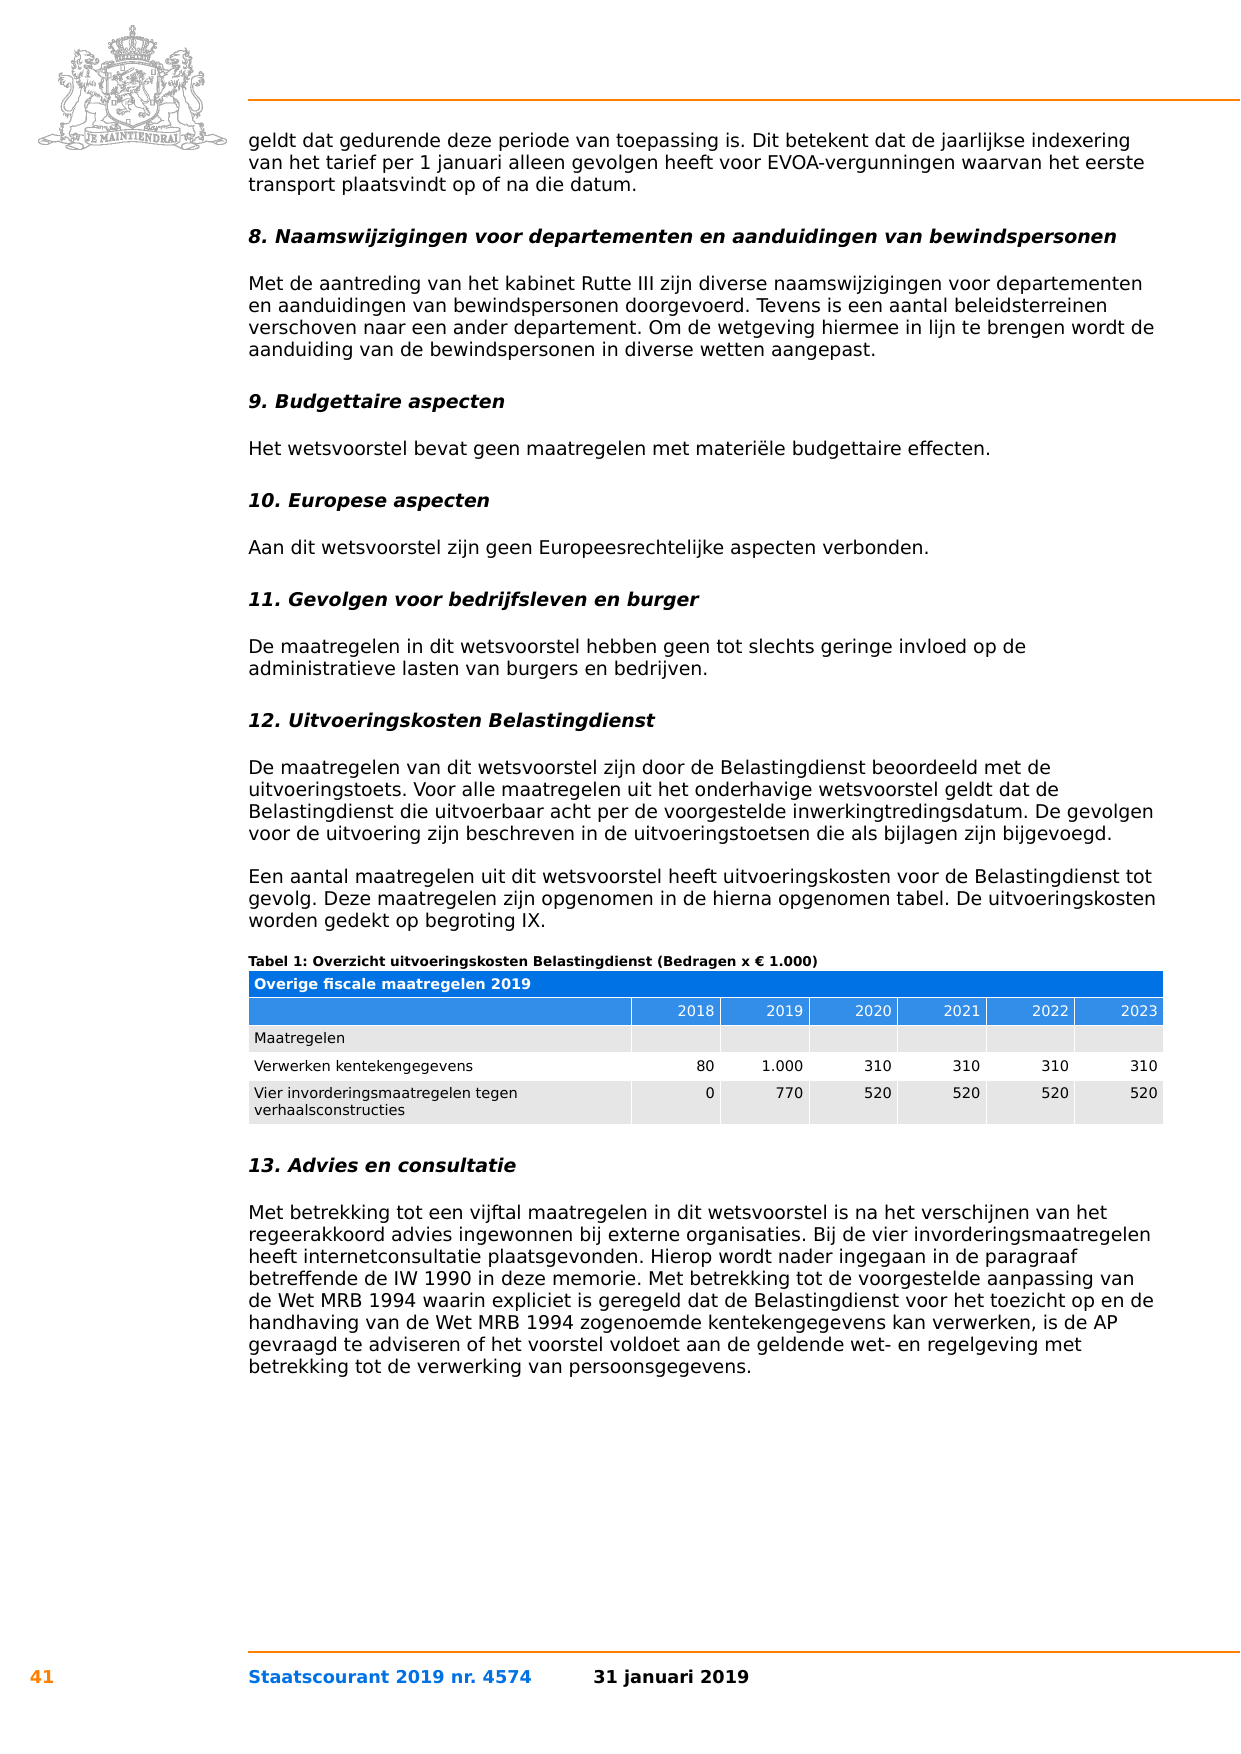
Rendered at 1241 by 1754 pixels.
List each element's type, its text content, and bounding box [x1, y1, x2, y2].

subtitle 9. Budgettaire aspecten [248, 391, 1163, 413]
table_cell [721, 1026, 809, 1052]
table_cell 520 [898, 1081, 986, 1124]
table_cell 310 [810, 1053, 897, 1079]
table_cell 770 [721, 1081, 809, 1124]
text De maatregelen van dit wetsvoorstel zijn door de Belastingdienst beoordeeld met de uitvoeringstoets. Voor alle maatregelen uit het onderhavige wetsvoorstel geldt dat de Belastingdienst die uitvoerbaar acht per de voorgestelde inwerkingtredingsdatum. De gevolgen voor de uitvoering zijn beschreven in de uitvoeringstoetsen die als bijlagen zijn bijgevoegd. [248, 757, 1163, 844]
table_header Tabel 1: Overzicht uitvoeringskosten Belastingdienst (Bedragen x € 1.000) [248, 954, 1163, 970]
table_cell [249, 998, 631, 1025]
subtitle 10. Europese aspecten [248, 490, 1163, 512]
table_cell Verwerken kentekengegevens [249, 1053, 631, 1079]
table_cell 2020 [810, 998, 897, 1025]
subtitle 13. Advies en consultatie [248, 1155, 1163, 1177]
subtitle 11. Gevolgen voor bedrijfsleven en burger [248, 589, 1163, 611]
text Een aantal maatregelen uit dit wetsvoorstel heeft uitvoeringskosten voor de Belastingdienst tot gevolg. Deze maatregelen zijn opgenomen in de hierna opgenomen tabel. De uitvoeringskosten worden gedekt op begroting IX. [248, 866, 1163, 932]
table_cell 2021 [898, 998, 986, 1025]
table_cell 2018 [632, 998, 720, 1025]
table_cell Vier invorderingsmaatregelen tegen verhaalsconstructies [249, 1081, 631, 1124]
picture [38, 25, 227, 150]
table_cell Maatregelen [249, 1026, 631, 1052]
table_cell 310 [1075, 1053, 1163, 1079]
text Met de aantreding van het kabinet Rutte III zijn diverse naamswijzigingen voor departementen en aanduidingen van bewindspersonen doorgevoerd. Tevens is een aantal beleidsterreinen verschoven naar een ander departement. Om de wetgeving hiermee in lijn te brengen wordt de aanduiding van de bewindspersonen in diverse wetten aangepast. [248, 273, 1163, 361]
table_cell 310 [987, 1053, 1074, 1079]
table_cell [898, 1026, 986, 1052]
text Aan dit wetsvoorstel zijn geen Europeesrechtelijke aspecten verbonden. [248, 537, 1163, 559]
table_cell Overige fiscale maatregelen 2019 [249, 971, 1163, 997]
table_cell 2019 [721, 998, 809, 1025]
table_cell [1075, 1026, 1163, 1052]
table_cell 520 [1075, 1081, 1163, 1124]
text De maatregelen in dit wetsvoorstel hebben geen tot slechts geringe invloed op de administratieve lasten van burgers en bedrijven. [248, 636, 1163, 679]
subtitle 8. Naamswijzigingen voor departementen en aanduidingen van bewindspersonen [248, 226, 1163, 248]
table_cell [810, 1026, 897, 1052]
text Met betrekking tot een vijftal maatregelen in dit wetsvoorstel is na het verschijnen van het regeerakkoord advies ingewonnen bij externe organisaties. Bij de vier invorderingsmaatregelen heeft internetconsultatie plaatsgevonden. Hierop wordt nader ingegaan in de paragraaf betreffende de IW 1990 in deze memorie. Met betrekking tot de voorgestelde aanpassing van de Wet MRB 1994 waarin expliciet is geregeld dat de Belastingdienst voor het toezicht op en de handhaving van de Wet MRB 1994 zogenoemde kentekengegevens kan verwerken, is de AP gevraagd te adviseren of het voorstel voldoet aan de geldende wet- en regelgeving met betrekking tot de verwerking van persoonsgegevens. [248, 1202, 1163, 1378]
table_cell 520 [987, 1081, 1074, 1124]
table_cell 520 [810, 1081, 897, 1124]
table_cell [632, 1026, 720, 1052]
table_cell 0 [632, 1081, 720, 1124]
table_cell 2022 [987, 998, 1074, 1025]
table_cell 310 [898, 1053, 986, 1079]
table_cell 80 [632, 1053, 720, 1079]
text geldt dat gedurende deze periode van toepassing is. Dit betekent dat de jaarlijkse indexering van het tarief per 1 januari alleen gevolgen heeft voor EVOA-vergunningen waarvan het eerste transport plaatsvindt op of na die datum. [248, 130, 1163, 196]
table_cell 2023 [1075, 998, 1163, 1025]
subtitle 12. Uitvoeringskosten Belastingdienst [248, 709, 1163, 732]
table_cell 1.000 [721, 1053, 809, 1079]
table_cell [987, 1026, 1074, 1052]
text Het wetsvoorstel bevat geen maatregelen met materiële budgettaire effecten. [248, 438, 1163, 460]
